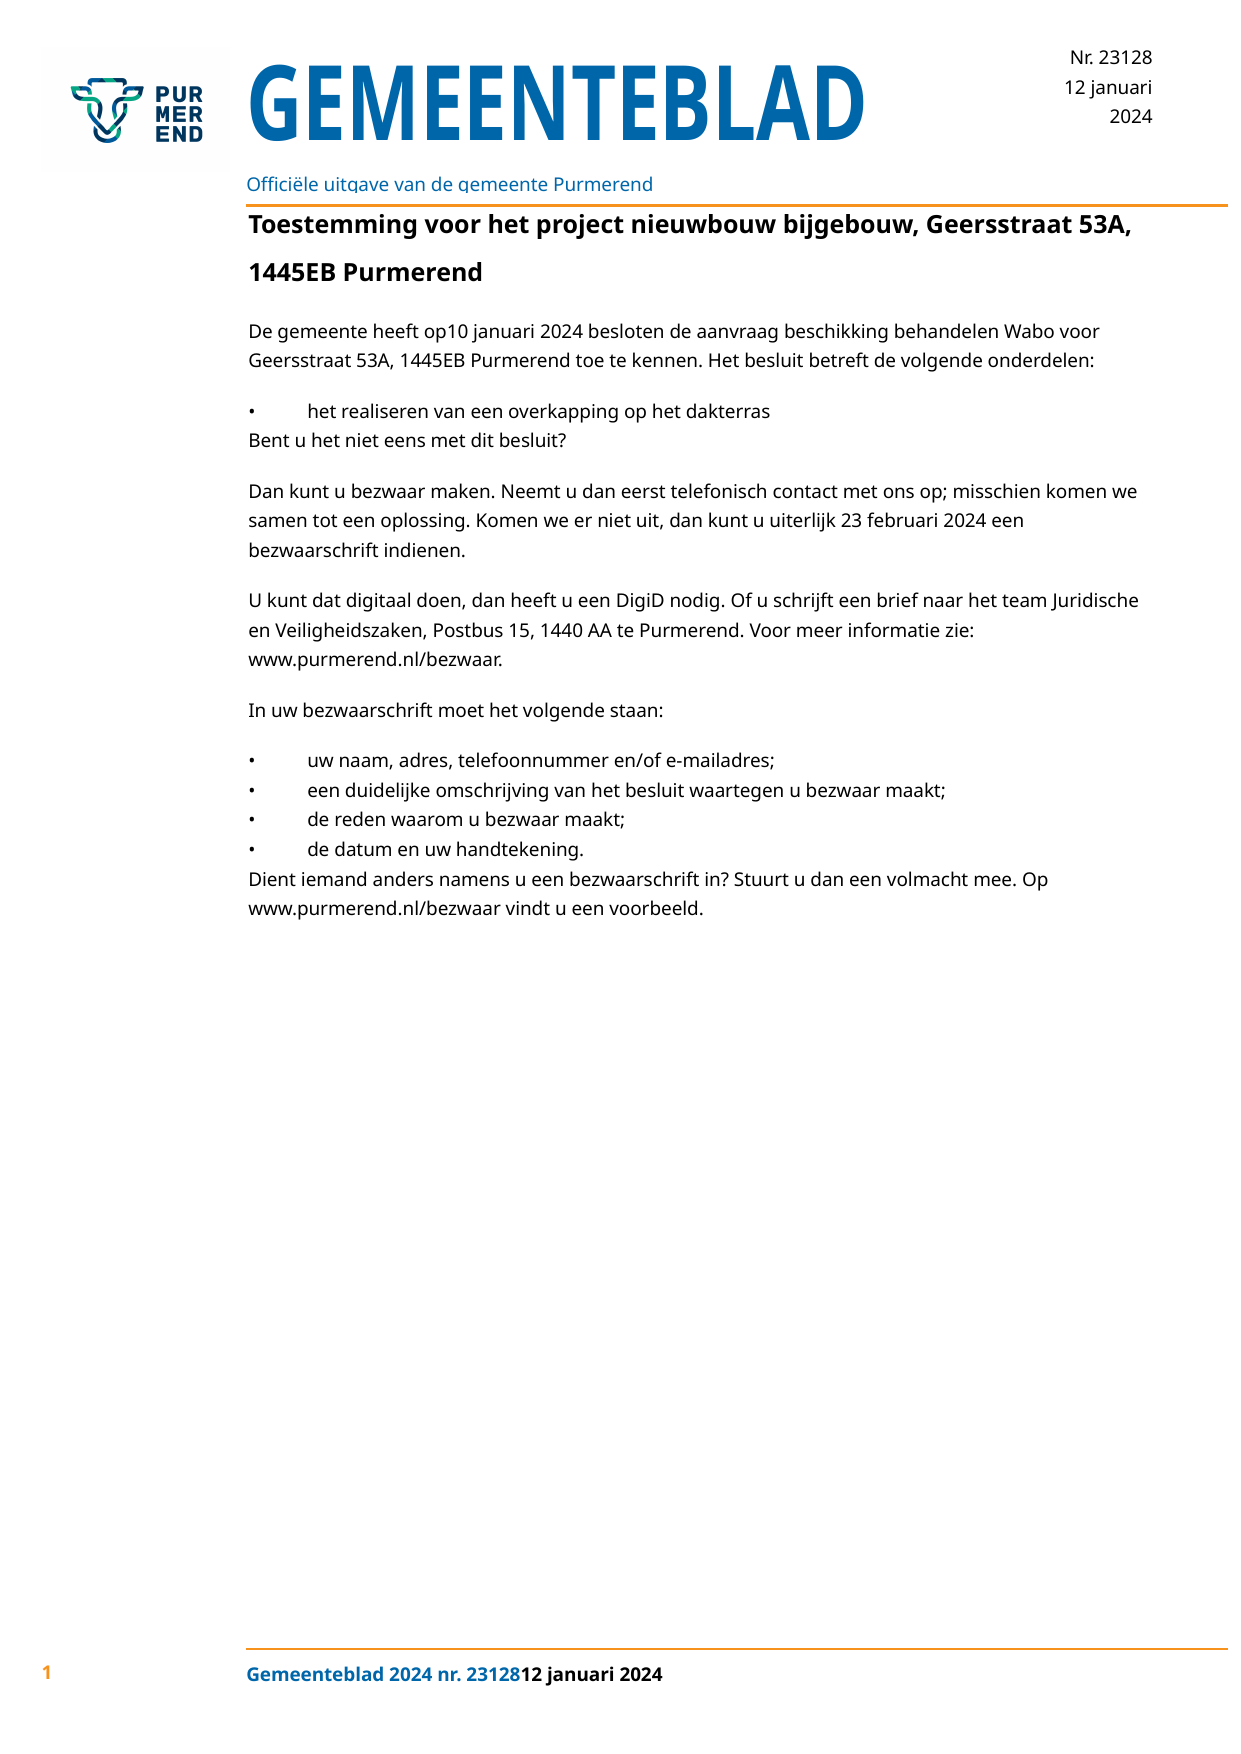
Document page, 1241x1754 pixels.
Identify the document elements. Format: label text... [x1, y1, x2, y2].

text Dient iemand anders namens u een bezwaarschrift in? Stuurt u dan een volmacht mee. Op www.purmerend.nl/bezwaar vindt u een voorbeeld. [248, 866, 1152, 921]
text De gemeente heeft op10 januari 2024 besloten de aanvraag beschikking behandelen Wabo voor Geersstraat 53A, 1445EB Purmerend toe te kennen. Het besluit betreft de volgende onderdelen: [248, 318, 1152, 373]
text U kunt dat digitaal doen, dan heeft u een DigiD nodig. Of u schrijft een brief naar het team Juridische en Veiligheidszaken, Postbus 15, 1440 AA te Purmerend. Voor meer informatie zie: www.purmerend.nl/bezwaar. [248, 587, 1152, 672]
list het realiseren van een overkapping op het dakterras [248, 398, 1152, 424]
picture [41, 47, 231, 172]
text Toestemming voor het project nieuwbouw bijgebouw, Geersstraat 53A, 1445EB Purmerend [248, 207, 1152, 288]
text In uw bezwaarschrift moet het volgende staan: [248, 697, 1152, 723]
list een duidelijke omschrijving van het besluit waartegen u bezwaar maakt; [248, 777, 1152, 803]
list de reden waarom u bezwaar maakt; [248, 807, 1152, 832]
text Dan kunt u bezwaar maken. Neemt u dan eerst telefonisch contact met ons op; misschien komen we samen tot een oplossing. Komen we er niet uit, dan kunt u uiterlijk 23 februari 2024 een bezwaarschrift indienen. [248, 478, 1152, 563]
list de datum en uw handtekening. [248, 836, 1152, 862]
text Bent u het niet eens met dit besluit? [248, 427, 1152, 453]
list uw naam, adres, telefoonnummer en/of e-mailadres; [248, 747, 1152, 773]
